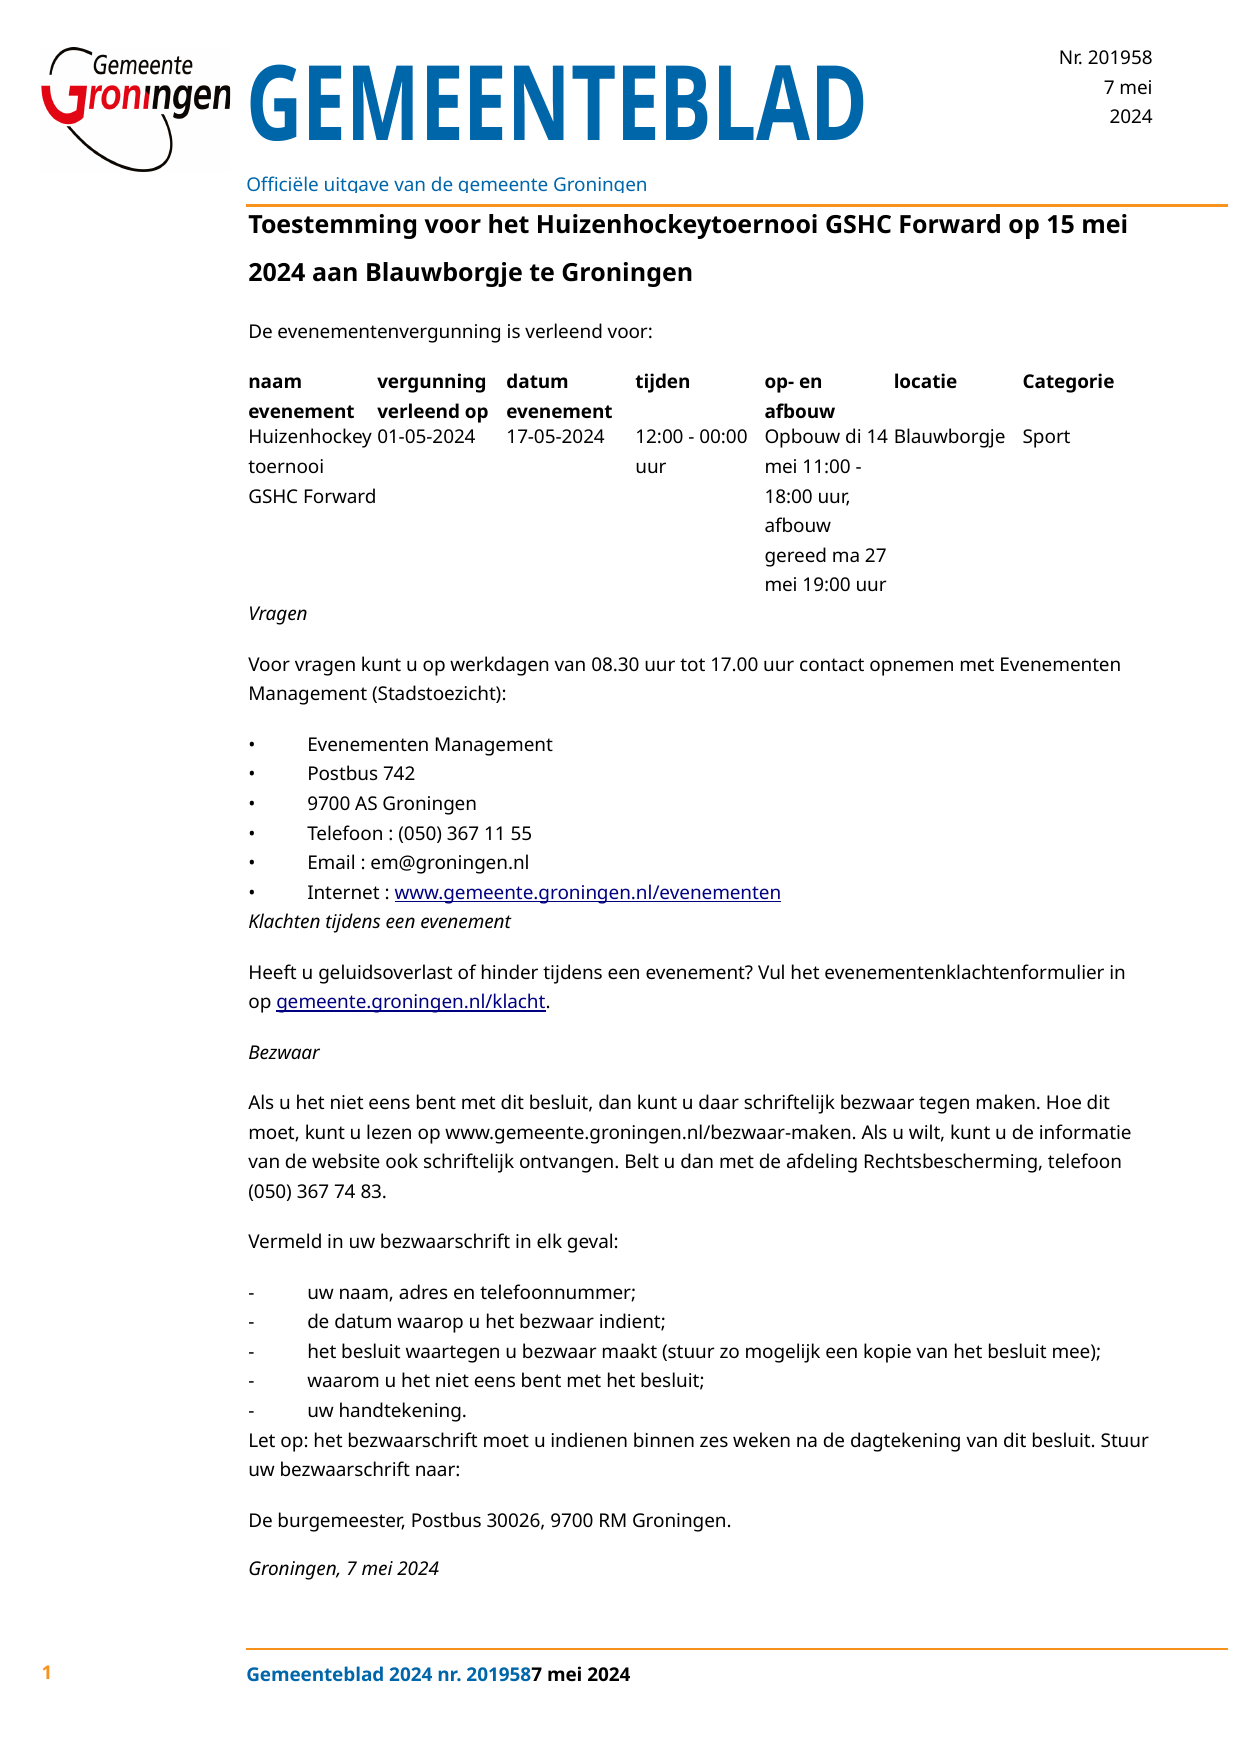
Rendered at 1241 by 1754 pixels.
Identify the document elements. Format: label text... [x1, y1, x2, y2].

list het besluit waartegen u bezwaar maakt (stuur zo mogelijk een kopie van het besluit mee); [248, 1338, 1152, 1364]
text De burgemeester, Postbus 30026, 9700 RM Groningen. [248, 1507, 1152, 1533]
table_header Categorie [1023, 369, 1152, 424]
list Evenementen Management [248, 731, 1152, 757]
picture [41, 47, 231, 172]
text Groningen, 7 mei 2024 [248, 1555, 1152, 1580]
table_header vergunning verleend op [377, 369, 506, 424]
text Vermeld in uw bezwaarschrift in elk geval: [248, 1228, 1152, 1254]
text Als u het niet eens bent met dit besluit, dan kunt u daar schriftelijk bezwaar tegen maken. Hoe dit moet, kunt u lezen op www.gemeente.groningen.nl/bezwaar-maken. Als u wilt, kunt u de informatie van de website ook schriftelijk ontvangen. Belt u dan met de afdeling Rechtsbescherming, telefoon (050) 367 74 83. [248, 1089, 1152, 1204]
text De evenementenvergunning is verleend voor: [248, 318, 1152, 344]
list Postbus 742 [248, 761, 1152, 786]
table_header locatie [894, 369, 1022, 424]
list Telefoon : (050) 367 11 55 [248, 820, 1152, 846]
table_cell 12:00 - 00:00 uur [635, 424, 764, 597]
list uw handtekening. [248, 1397, 1152, 1423]
table_cell Blauwborgje [894, 424, 1022, 597]
text Klachten tijdens een evenement [248, 908, 1152, 934]
list Internet : www.gemeente.groningen.nl/evenementen [248, 879, 1152, 905]
table_cell Opbouw di 14 mei 11:00 -18:00 uur, afbouw gereed ma 27 mei 19:00 uur [764, 424, 893, 597]
table_header tijden [635, 369, 764, 424]
table_header datum evenement [506, 369, 635, 424]
text Vragen [248, 601, 1152, 626]
table_header op- en afbouw [764, 369, 893, 424]
text Toestemming voor het Huizenhockeytoernooi GSHC Forward op 15 mei 2024 aan Blauwborgje te Groningen [248, 207, 1152, 288]
text Heeft u geluidsoverlast of hinder tijdens een evenement? Vul het evenementenklachtenformulier in op gemeente.groningen.nl/klacht. [248, 959, 1152, 1014]
text Let op: het bezwaarschrift moet u indienen binnen zes weken na de dagtekening van dit besluit. Stuur uw bezwaarschrift naar: [248, 1427, 1152, 1482]
text Bezwaar [248, 1039, 1152, 1065]
list de datum waarop u het bezwaar indient; [248, 1308, 1152, 1334]
text Voor vragen kunt u op werkdagen van 08.30 uur tot 17.00 uur contact opnemen met Evenementen Management (Stadstoezicht): [248, 651, 1152, 706]
list 9700 AS Groningen [248, 790, 1152, 816]
list uw naam, adres en telefoonnummer; [248, 1279, 1152, 1305]
table_cell Huizenhockeytoernooi GSHC Forward [248, 424, 377, 597]
table_cell Sport [1023, 424, 1152, 597]
table_cell 17-05-2024 [506, 424, 635, 597]
table_header naam evenement [248, 369, 377, 424]
table_cell 01-05-2024 [377, 424, 506, 597]
list Email : em@groningen.nl [248, 849, 1152, 875]
list waarom u het niet eens bent met het besluit; [248, 1368, 1152, 1393]
